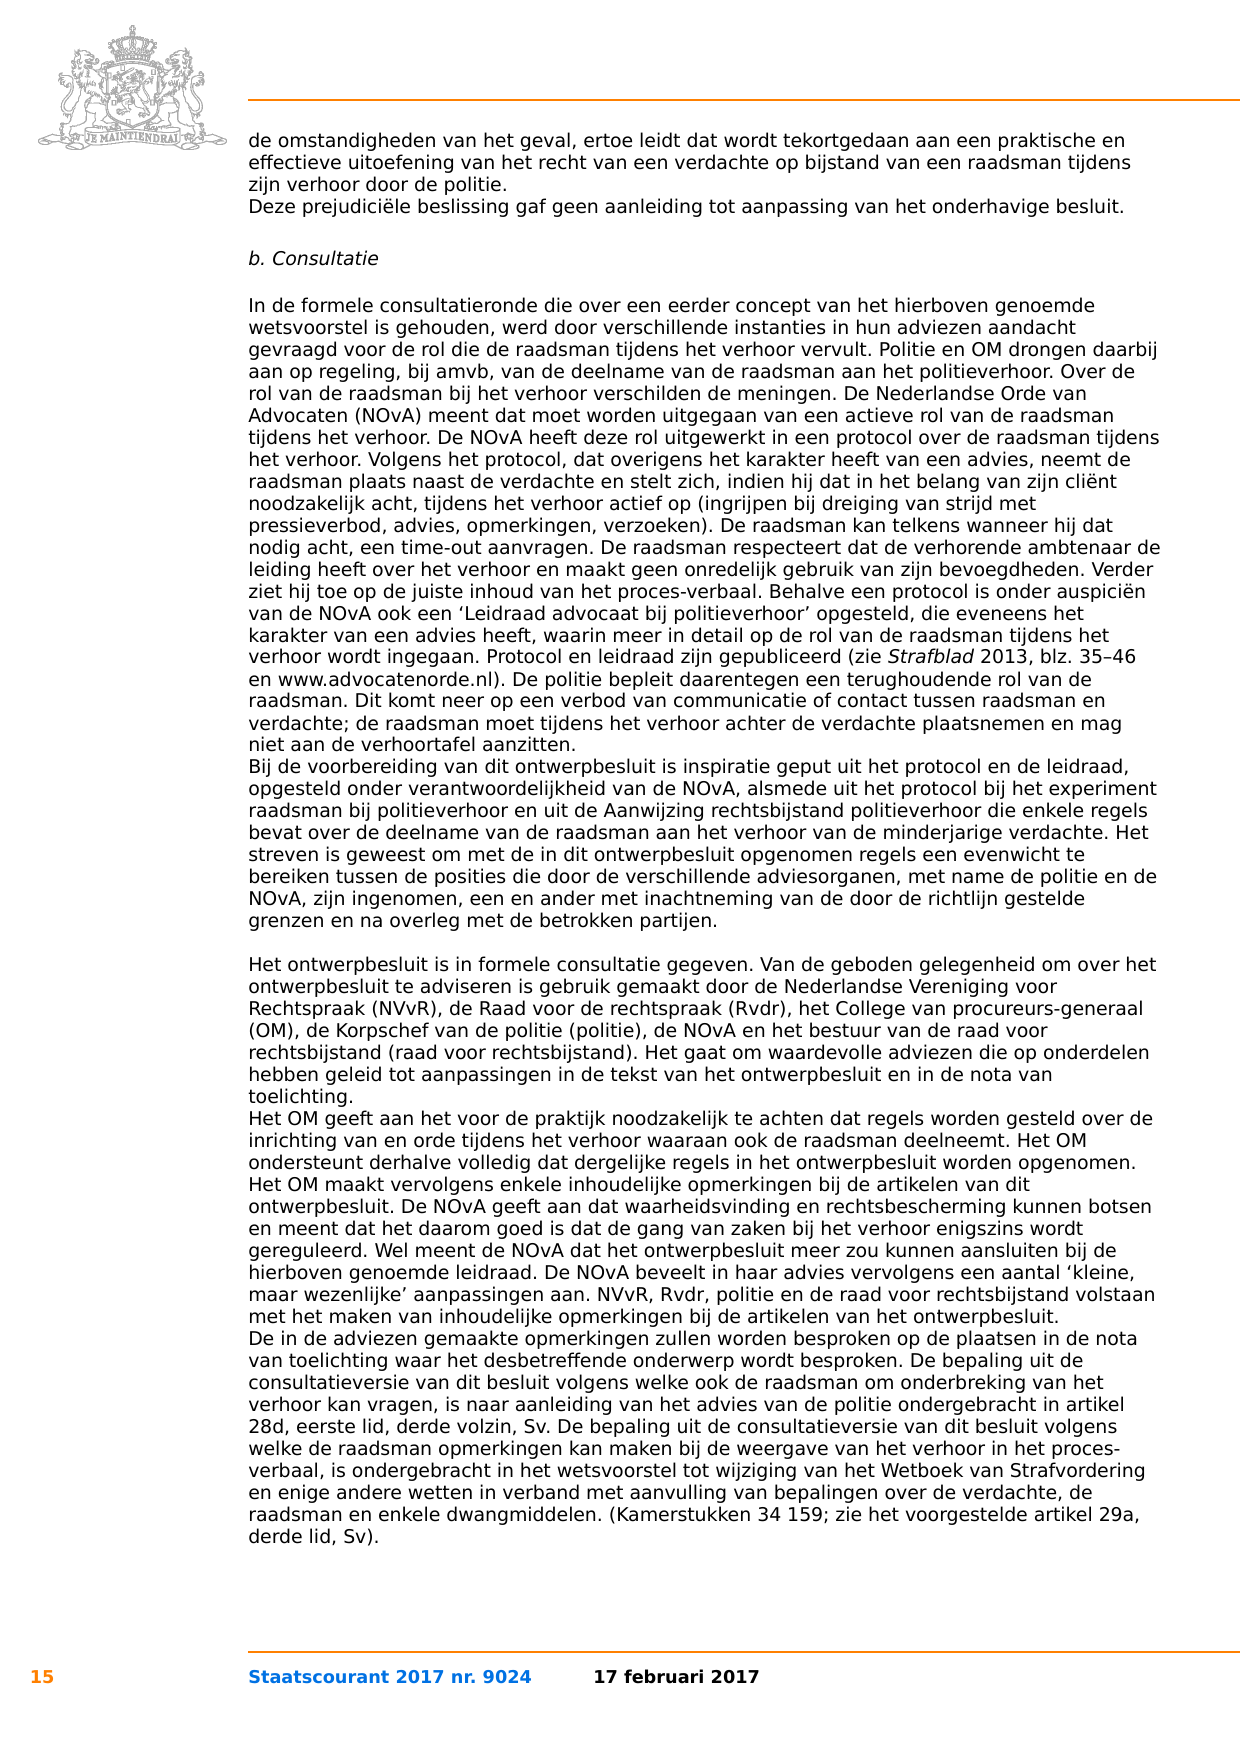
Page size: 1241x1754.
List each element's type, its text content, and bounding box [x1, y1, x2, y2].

text De in de adviezen gemaakte opmerkingen zullen worden besproken op de plaatsen in de nota van toelichting waar het desbetreffende onderwerp wordt besproken. De bepaling uit de consultatieversie van dit besluit volgens welke ook de raadsman om onderbreking van het verhoor kan vragen, is naar aanleiding van het advies van de politie ondergebracht in artikel 28d, eerste lid, derde volzin, Sv. De bepaling uit de consultatieversie van dit besluit volgens welke de raadsman opmerkingen kan maken bij de weergave van het verhoor in het proces-verbaal, is ondergebracht in het wetsvoorstel tot wijziging van het Wetboek van Strafvordering en enige andere wetten in verband met aanvulling van bepalingen over de verdachte, de raadsman en enkele dwangmiddelen. (Kamerstukken 34 159; zie het voorgestelde artikel 29a, derde lid, Sv). [248, 1328, 1163, 1547]
picture [38, 25, 227, 150]
text Bij de voorbereiding van dit ontwerpbesluit is inspiratie geput uit het protocol en de leidraad, opgesteld onder verantwoordelijkheid van de NOvA, alsmede uit het protocol bij het experiment raadsman bij politieverhoor en uit de Aanwijzing rechtsbijstand politieverhoor die enkele regels bevat over de deelname van de raadsman aan het verhoor van de minderjarige verdachte. Het streven is geweest om met de in dit ontwerpbesluit opgenomen regels een evenwicht te bereiken tussen de posities die door de verschillende adviesorganen, met name de politie en de NOvA, zijn ingenomen, een en ander met inachtneming van de door de richtlijn gestelde grenzen en na overleg met de betrokken partijen. [248, 756, 1163, 932]
text Het ontwerpbesluit is in formele consultatie gegeven. Van de geboden gelegenheid om over het ontwerpbesluit te adviseren is gebruik gemaakt door de Nederlandse Vereniging voor Rechtspraak (NVvR), de Raad voor de rechtspraak (Rvdr), het College van procureurs-generaal (OM), de Korpschef van de politie (politie), de NOvA en het bestuur van de raad voor rechtsbijstand (raad voor rechtsbijstand). Het gaat om waardevolle adviezen die op onderdelen hebben geleid tot aanpassingen in de tekst van het ontwerpbesluit en in de nota van toelichting. [248, 954, 1163, 1108]
text Deze prejudiciële beslissing gaf geen aanleiding tot aanpassing van het onderhavige besluit. [248, 196, 1163, 218]
text In de formele consultatieronde die over een eerder concept van het hierboven genoemde wetsvoorstel is gehouden, werd door verschillende instanties in hun adviezen aandacht gevraagd voor de rol die de raadsman tijdens het verhoor vervult. Politie en OM drongen daarbij aan op regeling, bij amvb, van de deelname van de raadsman aan het politieverhoor. Over de rol van de raadsman bij het verhoor verschilden de meningen. De Nederlandse Orde van Advocaten (NOvA) meent dat moet worden uitgegaan van een actieve rol van de raadsman tijdens het verhoor. De NOvA heeft deze rol uitgewerkt in een protocol over de raadsman tijdens het verhoor. Volgens het protocol, dat overigens het karakter heeft van een advies, neemt de raadsman plaats naast de verdachte en stelt zich, indien hij dat in het belang van zijn cliënt noodzakelijk acht, tijdens het verhoor actief op (ingrijpen bij dreiging van strijd met pressieverbod, advies, opmerkingen, verzoeken). De raadsman kan telkens wanneer hij dat nodig acht, een time-out aanvragen. De raadsman respecteert dat de verhorende ambtenaar de leiding heeft over het verhoor en maakt geen onredelijk gebruik van zijn bevoegdheden. Verder ziet hij toe op de juiste inhoud van het proces-verbaal. Behalve een protocol is onder auspiciën van de NOvA ook een ‘Leidraad advocaat bij politieverhoor’ opgesteld, die eveneens het karakter van een advies heeft, waarin meer in detail op de rol van de raadsman tijdens het verhoor wordt ingegaan. Protocol en leidraad zijn gepubliceerd (zie Strafblad 2013, blz. 35–46 en www.advocatenorde.nl). De politie bepleit daarentegen een terughoudende rol van de raadsman. Dit komt neer op een verbod van communicatie of contact tussen raadsman en verdachte; de raadsman moet tijdens het verhoor achter de verdachte plaatsnemen en mag niet aan de verhoortafel aanzitten. [248, 295, 1163, 756]
subtitle b. Consultatie [248, 248, 1163, 270]
text Het OM geeft aan het voor de praktijk noodzakelijk te achten dat regels worden gesteld over de inrichting van en orde tijdens het verhoor waaraan ook de raadsman deelneemt. Het OM ondersteunt derhalve volledig dat dergelijke regels in het ontwerpbesluit worden opgenomen. Het OM maakt vervolgens enkele inhoudelijke opmerkingen bij de artikelen van dit ontwerpbesluit. De NOvA geeft aan dat waarheidsvinding en rechtsbescherming kunnen botsen en meent dat het daarom goed is dat de gang van zaken bij het verhoor enigszins wordt gereguleerd. Wel meent de NOvA dat het ontwerpbesluit meer zou kunnen aansluiten bij de hierboven genoemde leidraad. De NOvA beveelt in haar advies vervolgens een aantal ‘kleine, maar wezenlijke’ aanpassingen aan. NVvR, Rvdr, politie en de raad voor rechtsbijstand volstaan met het maken van inhoudelijke opmerkingen bij de artikelen van het ontwerpbesluit. [248, 1108, 1163, 1328]
text de omstandigheden van het geval, ertoe leidt dat wordt tekortgedaan aan een praktische en effectieve uitoefening van het recht van een verdachte op bijstand van een raadsman tijdens zijn verhoor door de politie. [248, 130, 1163, 196]
